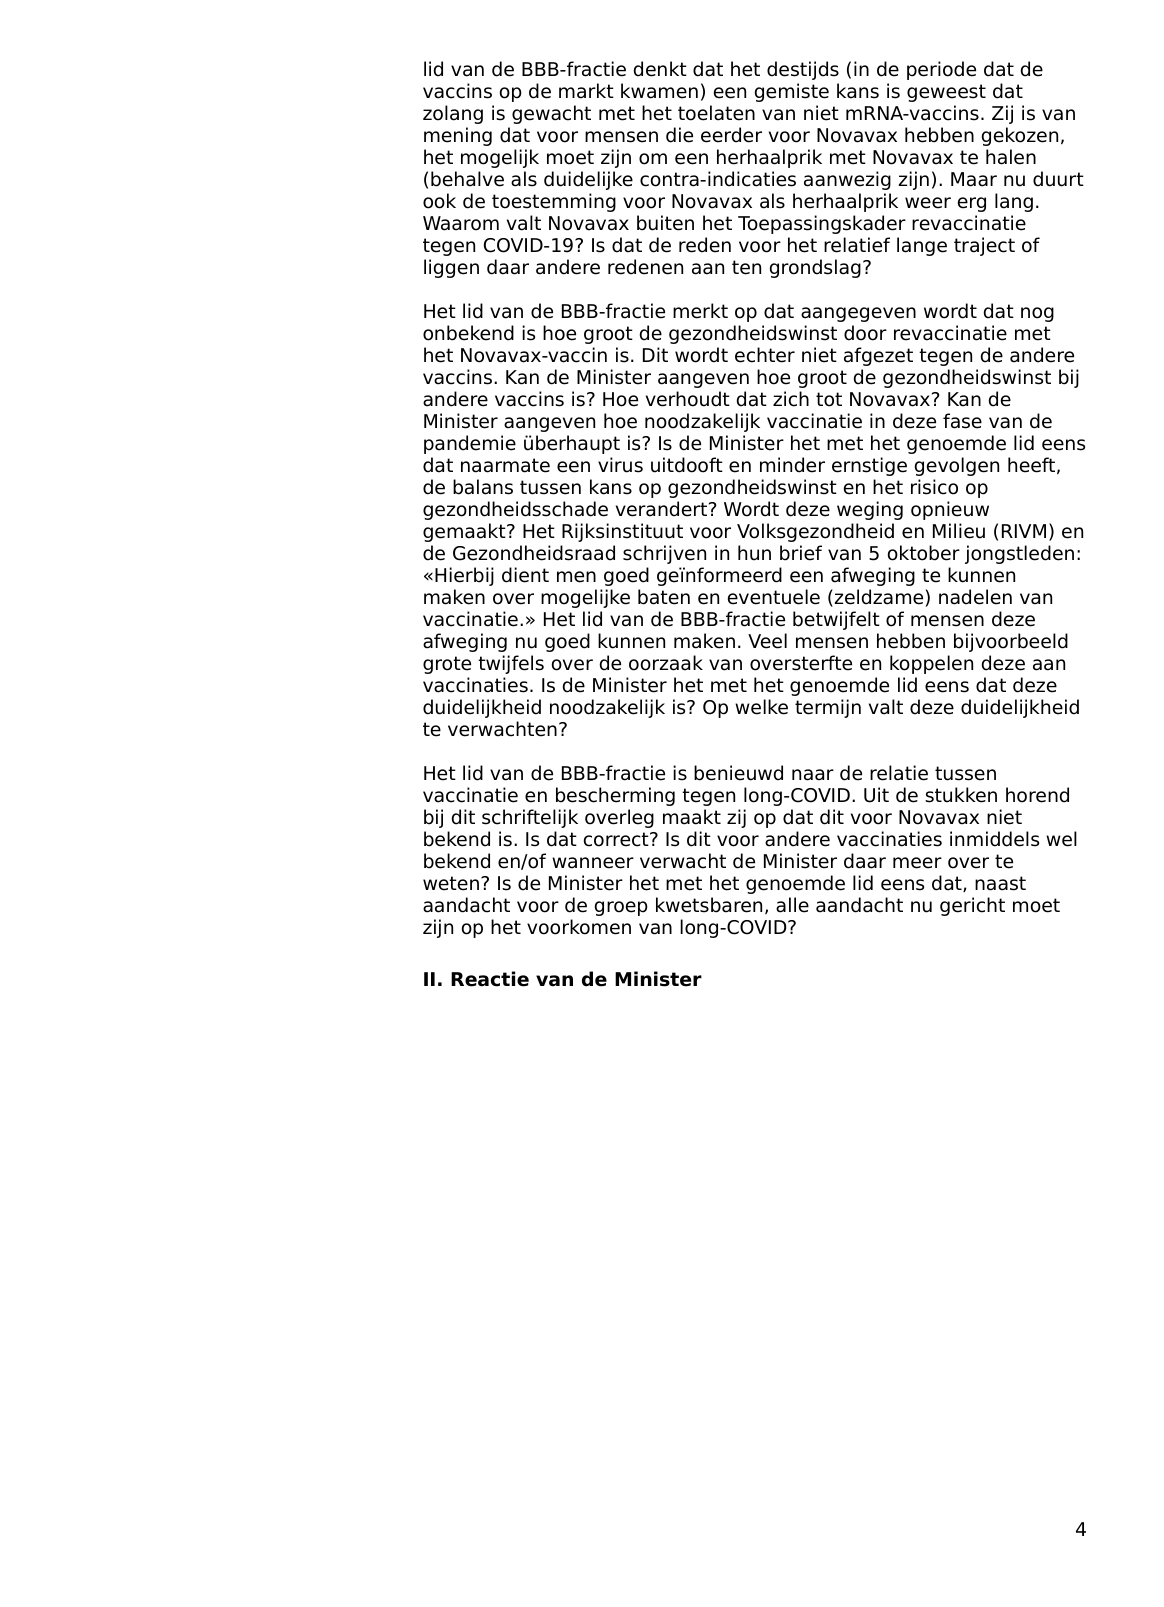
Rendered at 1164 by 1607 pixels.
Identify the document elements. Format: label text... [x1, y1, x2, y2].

text Het lid van de BBB-fractie is benieuwd naar de relatie tussen vaccinatie en bescherming tegen long-COVID. Uit de stukken horend bij dit schriftelijk overleg maakt zij op dat dit voor Novavax niet bekend is. Is dat correct? Is dit voor andere vaccinaties inmiddels wel bekend en/of wanneer verwacht de Minister daar meer over te weten? Is de Minister het met het genoemde lid eens dat, naast aandacht voor de groep kwetsbaren, alle aandacht nu gericht moet zijn op het voorkomen van long-COVID? [422, 763, 1087, 939]
text Het lid van de BBB-fractie merkt op dat aangegeven wordt dat nog onbekend is hoe groot de gezondheidswinst door revaccinatie met het Novavax-vaccin is. Dit wordt echter niet afgezet tegen de andere vaccins. Kan de Minister aangeven hoe groot de gezondheidswinst bij andere vaccins is? Hoe verhoudt dat zich tot Novavax? Kan de Minister aangeven hoe noodzakelijk vaccinatie in deze fase van de pandemie überhaupt is? Is de Minister het met het genoemde lid eens dat naarmate een virus uitdooft en minder ernstige gevolgen heeft, de balans tussen kans op gezondheidswinst en het risico op gezondheidsschade verandert? Wordt deze weging opnieuw gemaakt? Het Rijksinstituut voor Volksgezondheid en Milieu (RIVM) en de Gezondheidsraad schrijven in hun brief van 5 oktober jongstleden: «Hierbij dient men goed geïnformeerd een afweging te kunnen maken over mogelijke baten en eventuele (zeldzame) nadelen van vaccinatie.» Het lid van de BBB-fractie betwijfelt of mensen deze afweging nu goed kunnen maken. Veel mensen hebben bijvoorbeeld grote twijfels over de oorzaak van oversterfte en koppelen deze aan vaccinaties. Is de Minister het met het genoemde lid eens dat deze duidelijkheid noodzakelijk is? Op welke termijn valt deze duidelijkheid te verwachten? [422, 301, 1087, 741]
subtitle II. Reactie van de Minister [422, 969, 1087, 991]
text lid van de BBB-fractie denkt dat het destijds (in de periode dat de vaccins op de markt kwamen) een gemiste kans is geweest dat zolang is gewacht met het toelaten van niet mRNA-vaccins. Zij is van mening dat voor mensen die eerder voor Novavax hebben gekozen, het mogelijk moet zijn om een herhaalprik met Novavax te halen (behalve als duidelijke contra-indicaties aanwezig zijn). Maar nu duurt ook de toestemming voor Novavax als herhaalprik weer erg lang. Waarom valt Novavax buiten het Toepassingskader revaccinatie tegen COVID-19? Is dat de reden voor het relatief lange traject of liggen daar andere redenen aan ten grondslag? [422, 59, 1087, 279]
